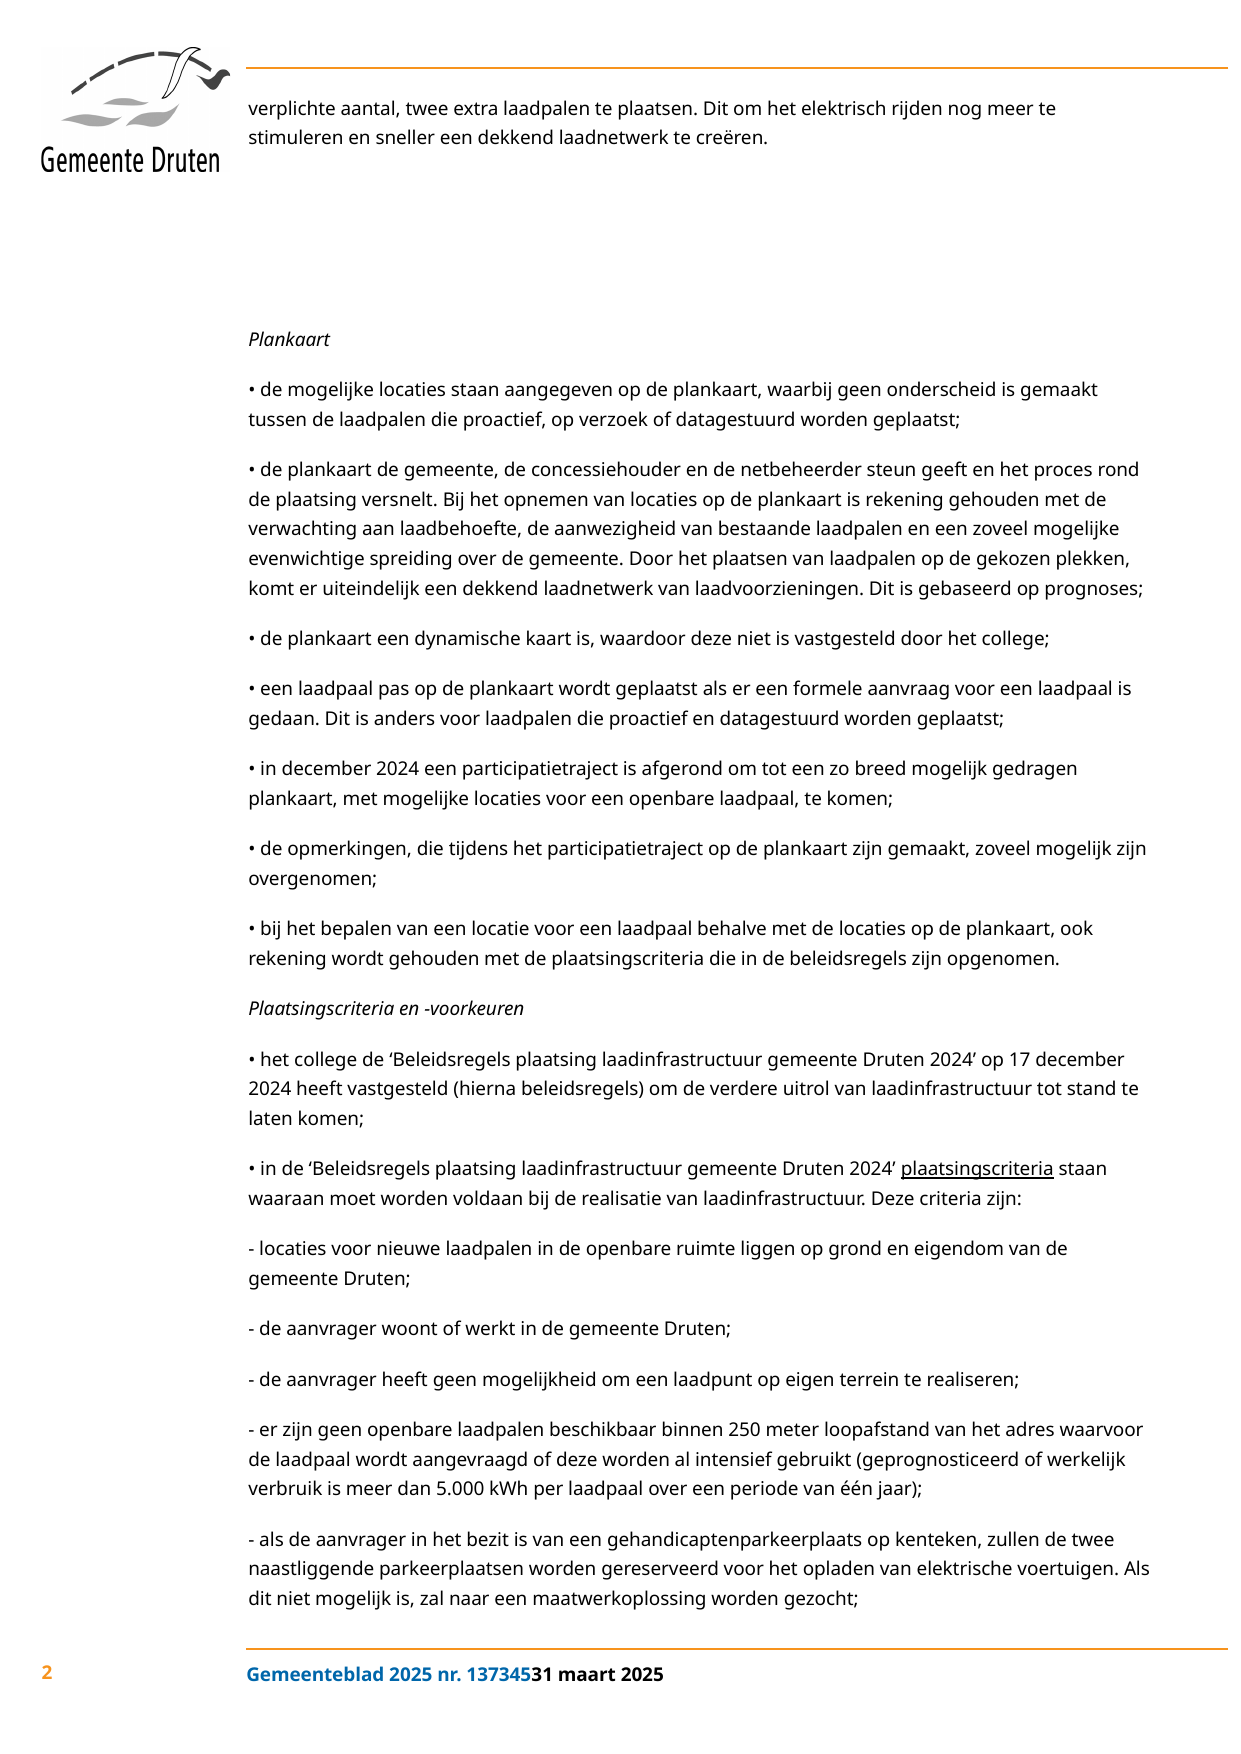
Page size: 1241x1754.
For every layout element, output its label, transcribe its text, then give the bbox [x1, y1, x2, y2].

text • een laadpaal pas op de plankaart wordt geplaatst als er een formele aanvraag voor een laadpaal is gedaan. Dit is anders voor laadpalen die proactief en datagestuurd worden geplaatst; [248, 676, 1152, 731]
text Plaatsingscriteria en -voorkeuren [248, 996, 1152, 1021]
text • in de ‘Beleidsregels plaatsing laadinfrastructuur gemeente Druten 2024’ plaatsingscriteria staan waaraan moet worden voldaan bij de realisatie van laadinfrastructuur. Deze criteria zijn: [248, 1156, 1152, 1211]
text • in december 2024 een participatietraject is afgerond om tot een zo breed mogelijk gedragen plankaart, met mogelijke locaties voor een openbare laadpaal, te komen; [248, 756, 1152, 811]
text • bij het bepalen van een locatie voor een laadpaal behalve met de locaties op de plankaart, ook rekening wordt gehouden met de plaatsingscriteria die in de beleidsregels zijn opgenomen. [248, 916, 1152, 971]
text - als de aanvrager in het bezit is van een gehandicaptenparkeerplaats op kenteken, zullen de twee naastliggende parkeerplaatsen worden gereserveerd voor het opladen van elektrische voertuigen. Als dit niet mogelijk is, zal naar een maatwerkoplossing worden gezocht; [248, 1526, 1152, 1611]
text • de plankaart een dynamische kaart is, waardoor deze niet is vastgesteld door het college; [248, 625, 1152, 651]
text Plankaart [248, 326, 1152, 352]
text verplichte aantal, twee extra laadpalen te plaatsen. Dit om het elektrisch rijden nog meer te stimuleren en sneller een dekkend laadnetwerk te creëren. [248, 95, 1152, 150]
text - de aanvrager woont of werkt in de gemeente Druten; [248, 1316, 1152, 1341]
text - locaties voor nieuwe laadpalen in de openbare ruimte liggen op grond en eigendom van de gemeente Druten; [248, 1236, 1152, 1291]
text - de aanvrager heeft geen mogelijkheid om een laadpunt op eigen terrein te realiseren; [248, 1366, 1152, 1392]
text • de mogelijke locaties staan aangegeven op de plankaart, waarbij geen onderscheid is gemaakt tussen de laadpalen die proactief, op verzoek of datagestuurd worden geplaatst; [248, 376, 1152, 432]
text • de opmerkingen, die tijdens het participatietraject op de plankaart zijn gemaakt, zoveel mogelijk zijn overgenomen; [248, 836, 1152, 891]
text • het college de ‘Beleidsregels plaatsing laadinfrastructuur gemeente Druten 2024’ op 17 december 2024 heeft vastgesteld (hierna beleidsregels) om de verdere uitrol van laadinfrastructuur tot stand te laten komen; [248, 1046, 1152, 1131]
picture [41, 47, 231, 172]
text • de plankaart de gemeente, de concessiehouder en de netbeheerder steun geeft en het proces rond de plaatsing versnelt. Bij het opnemen van locaties op de plankaart is rekening gehouden met de verwachting aan laadbehoefte, de aanwezigheid van bestaande laadpalen en een zoveel mogelijke evenwichtige spreiding over de gemeente. Door het plaatsen van laadpalen op de gekozen plekken, komt er uiteindelijk een dekkend laadnetwerk van laadvoorzieningen. Dit is gebaseerd op prognoses; [248, 456, 1152, 601]
text - er zijn geen openbare laadpalen beschikbaar binnen 250 meter loopafstand van het adres waarvoor de laadpaal wordt aangevraagd of deze worden al intensief gebruikt (geprognosticeerd of werkelijk verbruik is meer dan 5.000 kWh per laadpaal over een periode van één jaar); [248, 1416, 1152, 1501]
